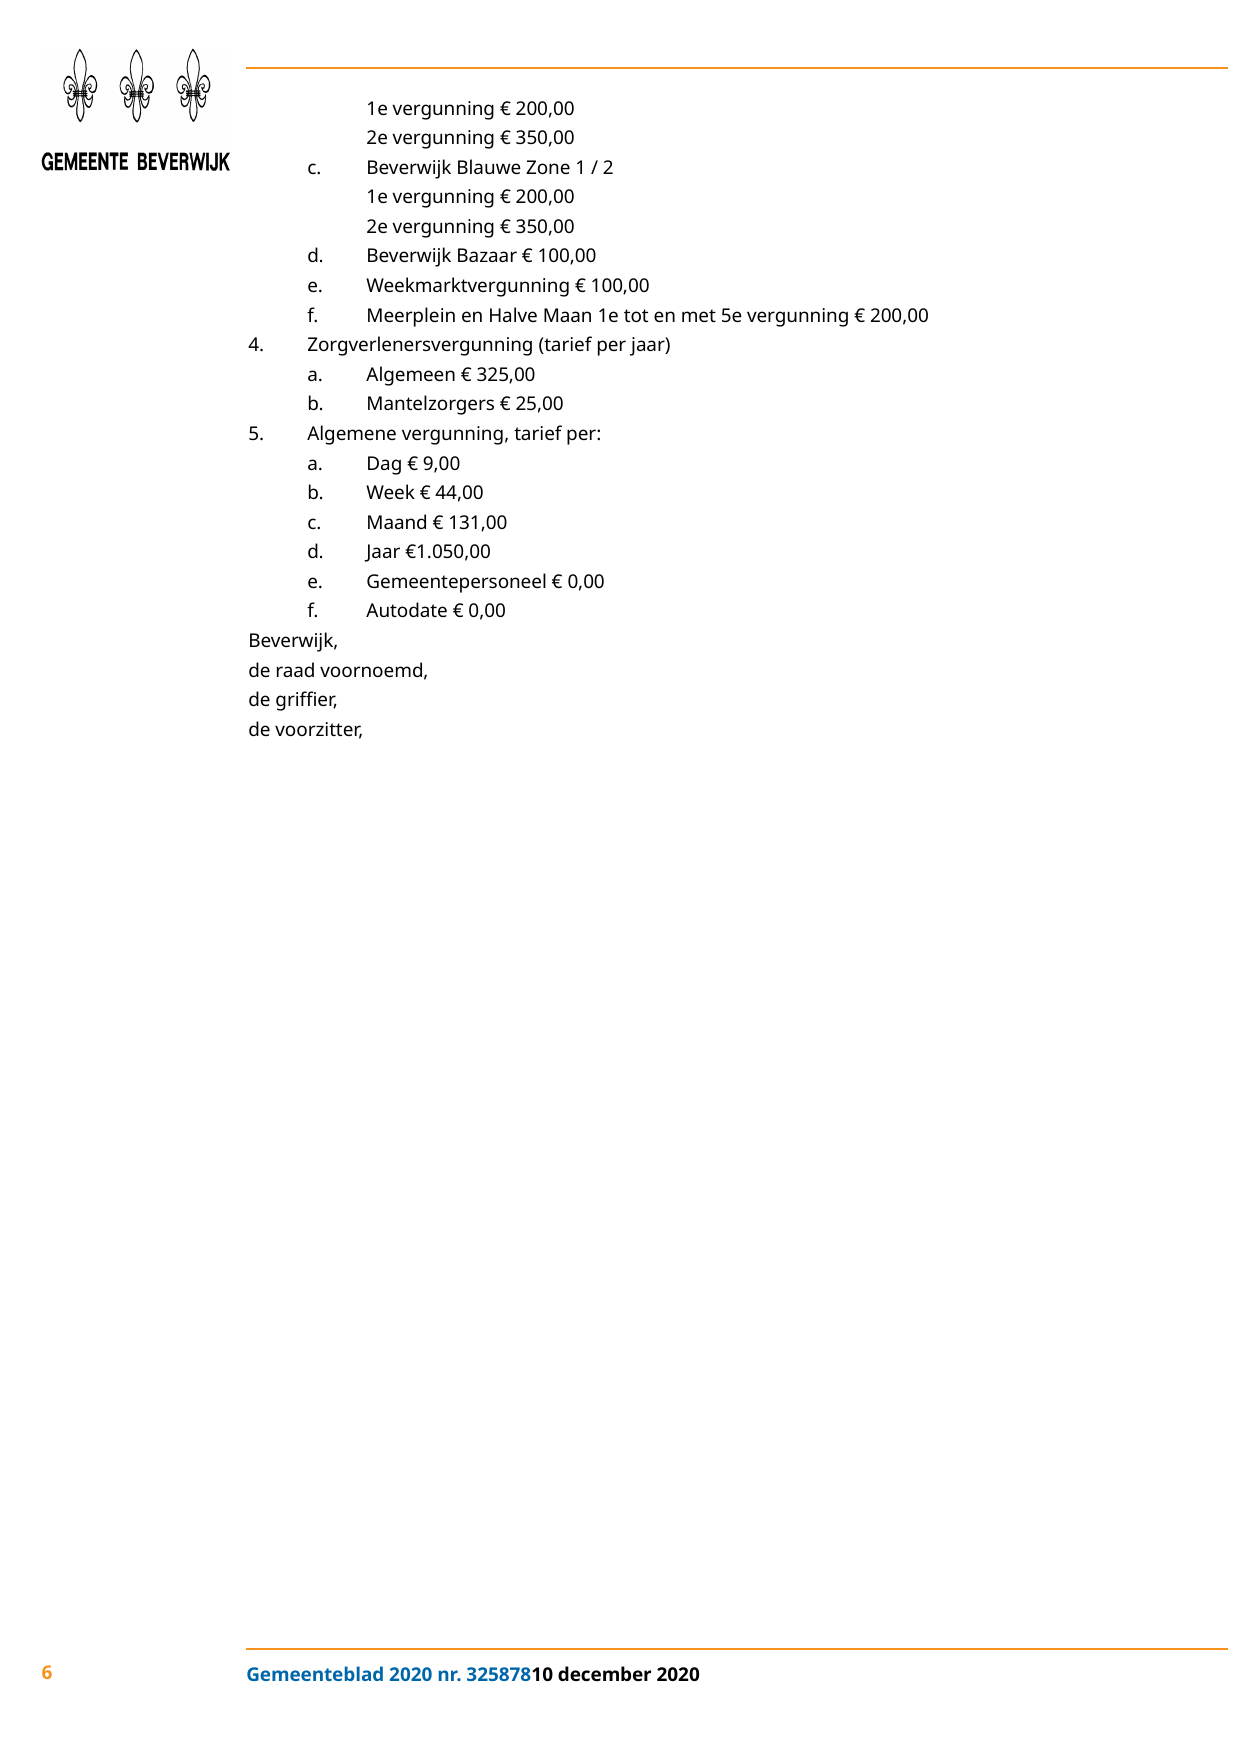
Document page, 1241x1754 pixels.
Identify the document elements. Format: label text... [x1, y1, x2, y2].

list Algemene vergunning, tarief per: [248, 420, 1152, 446]
list Beverwijk Blauwe Zone 1 / 2 [307, 154, 1152, 180]
list Autodate € 0,00 [307, 598, 1152, 623]
list 2e vergunning € 350,00 [307, 124, 1152, 150]
list Gemeentepersoneel € 0,00 [307, 568, 1152, 594]
list Meerplein en Halve Maan 1e tot en met 5e vergunning € 200,00 [307, 302, 1152, 328]
list Algemeen € 325,00 [307, 361, 1152, 387]
list Zorgverlenersvergunning (tarief per jaar) [248, 331, 1152, 357]
list Week € 44,00 [307, 479, 1152, 505]
text de voorzitter, [248, 716, 1152, 742]
text Beverwijk, [248, 627, 1152, 653]
picture [41, 47, 231, 172]
list Beverwijk Bazaar € 100,00 [307, 243, 1152, 268]
list Jaar €1.050,00 [307, 538, 1152, 564]
text de raad voornoemd, [248, 657, 1152, 683]
list Mantelzorgers € 25,00 [307, 391, 1152, 416]
list 1e vergunning € 200,00 [307, 95, 1152, 121]
list 2e vergunning € 350,00 [307, 213, 1152, 239]
list Maand € 131,00 [307, 509, 1152, 535]
list Weekmarktvergunning € 100,00 [307, 272, 1152, 298]
list Dag € 9,00 [307, 450, 1152, 476]
list 1e vergunning € 200,00 [307, 183, 1152, 209]
text de griffier, [248, 686, 1152, 712]
